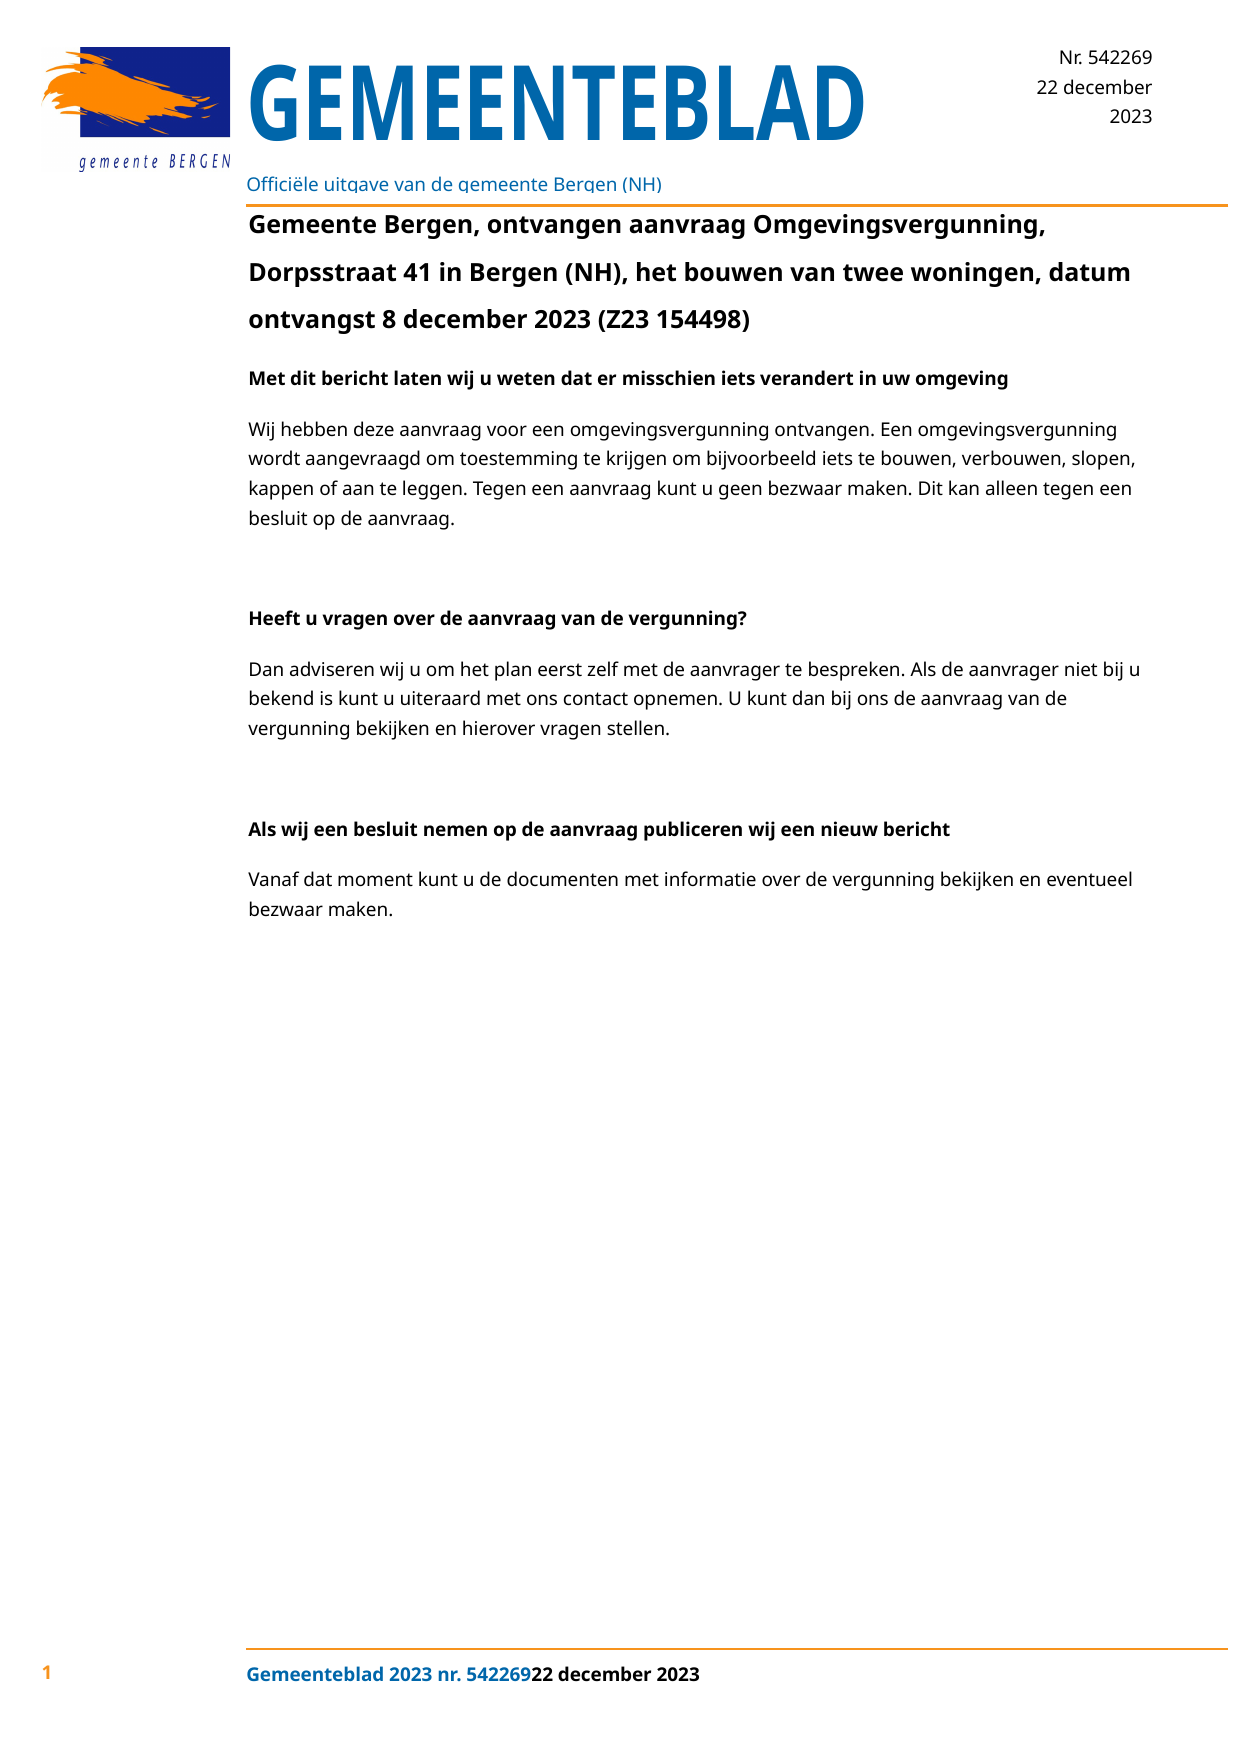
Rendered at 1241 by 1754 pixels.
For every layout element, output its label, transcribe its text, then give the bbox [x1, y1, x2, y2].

picture [41, 47, 231, 172]
text Wij hebben deze aanvraag voor een omgevingsvergunning ontvangen. Een omgevingsvergunning wordt aangevraagd om toestemming te krijgen om bijvoorbeeld iets te bouwen, verbouwen, slopen, kappen of aan te leggen. Tegen een aanvraag kunt u geen bezwaar maken. Dit kan alleen tegen een besluit op de aanvraag. [248, 416, 1152, 530]
text Heeft u vragen over de aanvraag van de vergunning? [248, 606, 1152, 631]
text Vanaf dat moment kunt u de documenten met informatie over de vergunning bekijken en eventueel bezwaar maken. [248, 866, 1152, 922]
text Als wij een besluit nemen op de aanvraag publiceren wij een nieuw bericht [248, 816, 1152, 842]
text Gemeente Bergen, ontvangen aanvraag Omgevingsvergunning, Dorpsstraat 41 in Bergen (NH), het bouwen van twee woningen, datum ontvangst 8 december 2023 (Z23 154498) [248, 207, 1152, 336]
text Met dit bericht laten wij u weten dat er misschien iets verandert in uw omgeving [248, 366, 1152, 391]
text Dan adviseren wij u om het plan eerst zelf met de aanvrager te bespreken. Als de aanvrager niet bij u bekend is kunt u uiteraard met ons contact opnemen. U kunt dan bij ons de aanvraag van de vergunning bekijken en hierover vragen stellen. [248, 656, 1152, 741]
